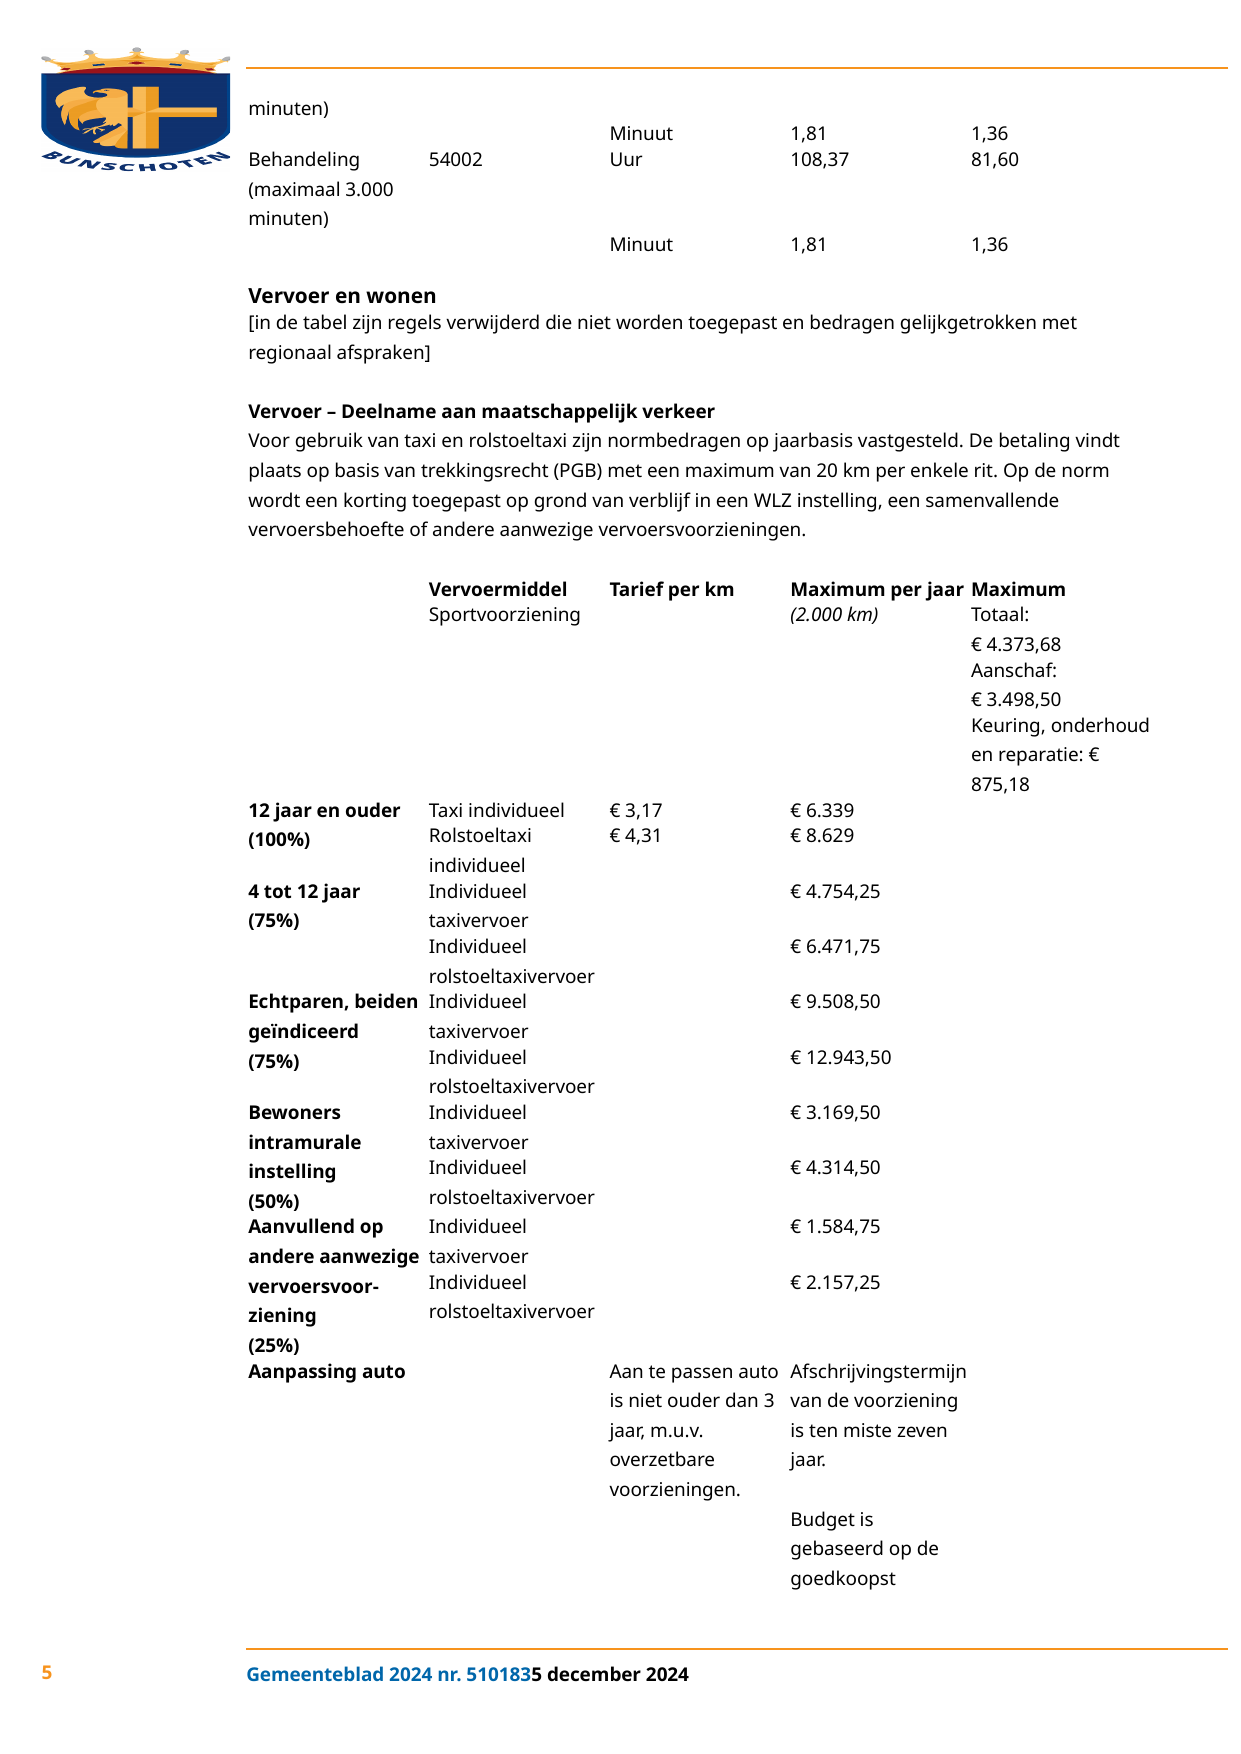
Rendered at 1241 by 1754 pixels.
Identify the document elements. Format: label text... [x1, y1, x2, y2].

table_cell Aanvullend op andere aanwezige vervoersvoor-ziening (25%) [248, 1214, 429, 1358]
table_cell [609, 1214, 790, 1358]
table_cell [609, 1099, 790, 1214]
table_cell Individueel rolstoeltaxivervoer [429, 1269, 609, 1358]
table_cell (2.000 km) [790, 601, 971, 797]
table_cell [971, 1099, 1152, 1154]
table_cell [971, 95, 1152, 121]
table_cell [971, 1214, 1152, 1269]
table_cell Keuring, onderhoud en reparatie: € 875,18 [971, 712, 1152, 797]
table_cell Afschrijvingstermijn van de voorziening is ten miste zeven jaar. Budget is gebaseerd op de goedkoopst [790, 1358, 971, 1591]
table_cell [971, 823, 1152, 878]
table_cell Minuut [609, 231, 790, 257]
table_header Maximum per jaar [790, 576, 971, 601]
table_cell [971, 989, 1152, 1099]
table_cell Sportvoorziening [429, 601, 609, 797]
table_cell Rolstoeltaxi individueel [429, 823, 609, 878]
table_cell Bewoners intramurale instelling (50%) [248, 1099, 429, 1214]
table_cell 1,36 [971, 231, 1152, 257]
table_cell Individueel taxivervoer [429, 989, 609, 1044]
table_cell [429, 231, 609, 257]
table_cell [609, 989, 790, 1099]
table_cell 1,81 [790, 121, 971, 146]
table_header Tarief per km [609, 576, 790, 601]
table_cell € 2.157,25 [790, 1269, 971, 1358]
table_cell [971, 1269, 1152, 1358]
table_cell € 12.943,50 [790, 1044, 971, 1099]
table_cell minuten) [248, 95, 429, 121]
text [in de tabel zijn regels verwijderd die niet worden toegepast en bedragen gelijkgetrokken met regionaal afspraken] [248, 309, 1152, 365]
table_cell € 4,31 [609, 823, 790, 878]
table_cell 54002 [429, 146, 609, 231]
table_cell [248, 121, 429, 146]
table_cell € 3.169,50 [790, 1099, 971, 1154]
text Voor gebruik van taxi en rolstoeltaxi zijn normbedragen op jaarbasis vastgesteld. De betaling vindt plaats op basis van trekkingsrecht (PGB) met een maximum van 20 km per enkele rit. Op de norm wordt een korting toegepast op grond van verblijf in een WLZ instelling, een samenvallende vervoersbehoefte of andere aanwezige vervoersvoorzieningen. [248, 428, 1152, 542]
table_cell € 3,17 [609, 797, 790, 823]
table_cell [971, 1155, 1152, 1214]
table_cell Minuut [609, 121, 790, 146]
table_cell Individueel rolstoeltaxivervoer [429, 1044, 609, 1099]
table_cell Individueel rolstoeltaxivervoer [429, 933, 609, 989]
table_cell € 1.584,75 [790, 1214, 971, 1269]
table_header Vervoermiddel [429, 576, 609, 601]
table_cell [971, 878, 1152, 989]
table_cell Totaal: € 4.373,68 [971, 601, 1152, 657]
table_cell [971, 797, 1152, 823]
table_cell € 4.754,25 [790, 878, 971, 933]
table_cell 1,36 [971, 121, 1152, 146]
table_cell [609, 95, 790, 121]
table_cell Echtparen, beiden geïndiceerd (75%) [248, 989, 429, 1099]
table_cell 81,60 [971, 146, 1152, 231]
table_cell Uur [609, 146, 790, 231]
table_header [248, 576, 429, 601]
table_cell Individueel taxivervoer [429, 1214, 609, 1269]
table_cell [429, 121, 609, 146]
table_cell € 6.471,75 [790, 933, 971, 989]
picture [41, 47, 231, 172]
table_cell [248, 231, 429, 257]
text Vervoer en wonen [248, 281, 1152, 309]
table_cell 1,81 [790, 231, 971, 257]
table_cell [609, 601, 790, 797]
table_cell Individueel rolstoeltaxivervoer [429, 1155, 609, 1214]
table_cell Aanpassing auto [248, 1358, 429, 1591]
table_cell 12 jaar en ouder (100%) [248, 797, 429, 878]
table_cell [429, 1358, 609, 1591]
table_header Maximum [971, 576, 1152, 601]
table_cell [248, 601, 429, 797]
table_cell € 4.314,50 [790, 1155, 971, 1214]
table_cell Individueel taxivervoer [429, 1099, 609, 1154]
text Vervoer – Deelname aan maatschappelijk verkeer [248, 398, 1152, 424]
table_cell 4 tot 12 jaar (75%) [248, 878, 429, 989]
table_cell € 9.508,50 [790, 989, 971, 1044]
table_cell Individueel taxivervoer [429, 878, 609, 933]
table_cell Aanschaf: € 3.498,50 [971, 657, 1152, 712]
table_cell € 8.629 [790, 823, 971, 878]
table_cell [790, 95, 971, 121]
table_cell [429, 95, 609, 121]
table_cell € 6.339 [790, 797, 971, 823]
table_cell [971, 1358, 1152, 1591]
table_cell Aan te passen auto is niet ouder dan 3 jaar, m.u.v. overzetbare voorzieningen. [609, 1358, 790, 1591]
table_cell Taxi individueel [429, 797, 609, 823]
table_cell 108,37 [790, 146, 971, 231]
table_cell [609, 878, 790, 989]
table_cell Behandeling (maximaal 3.000 minuten) [248, 146, 429, 231]
